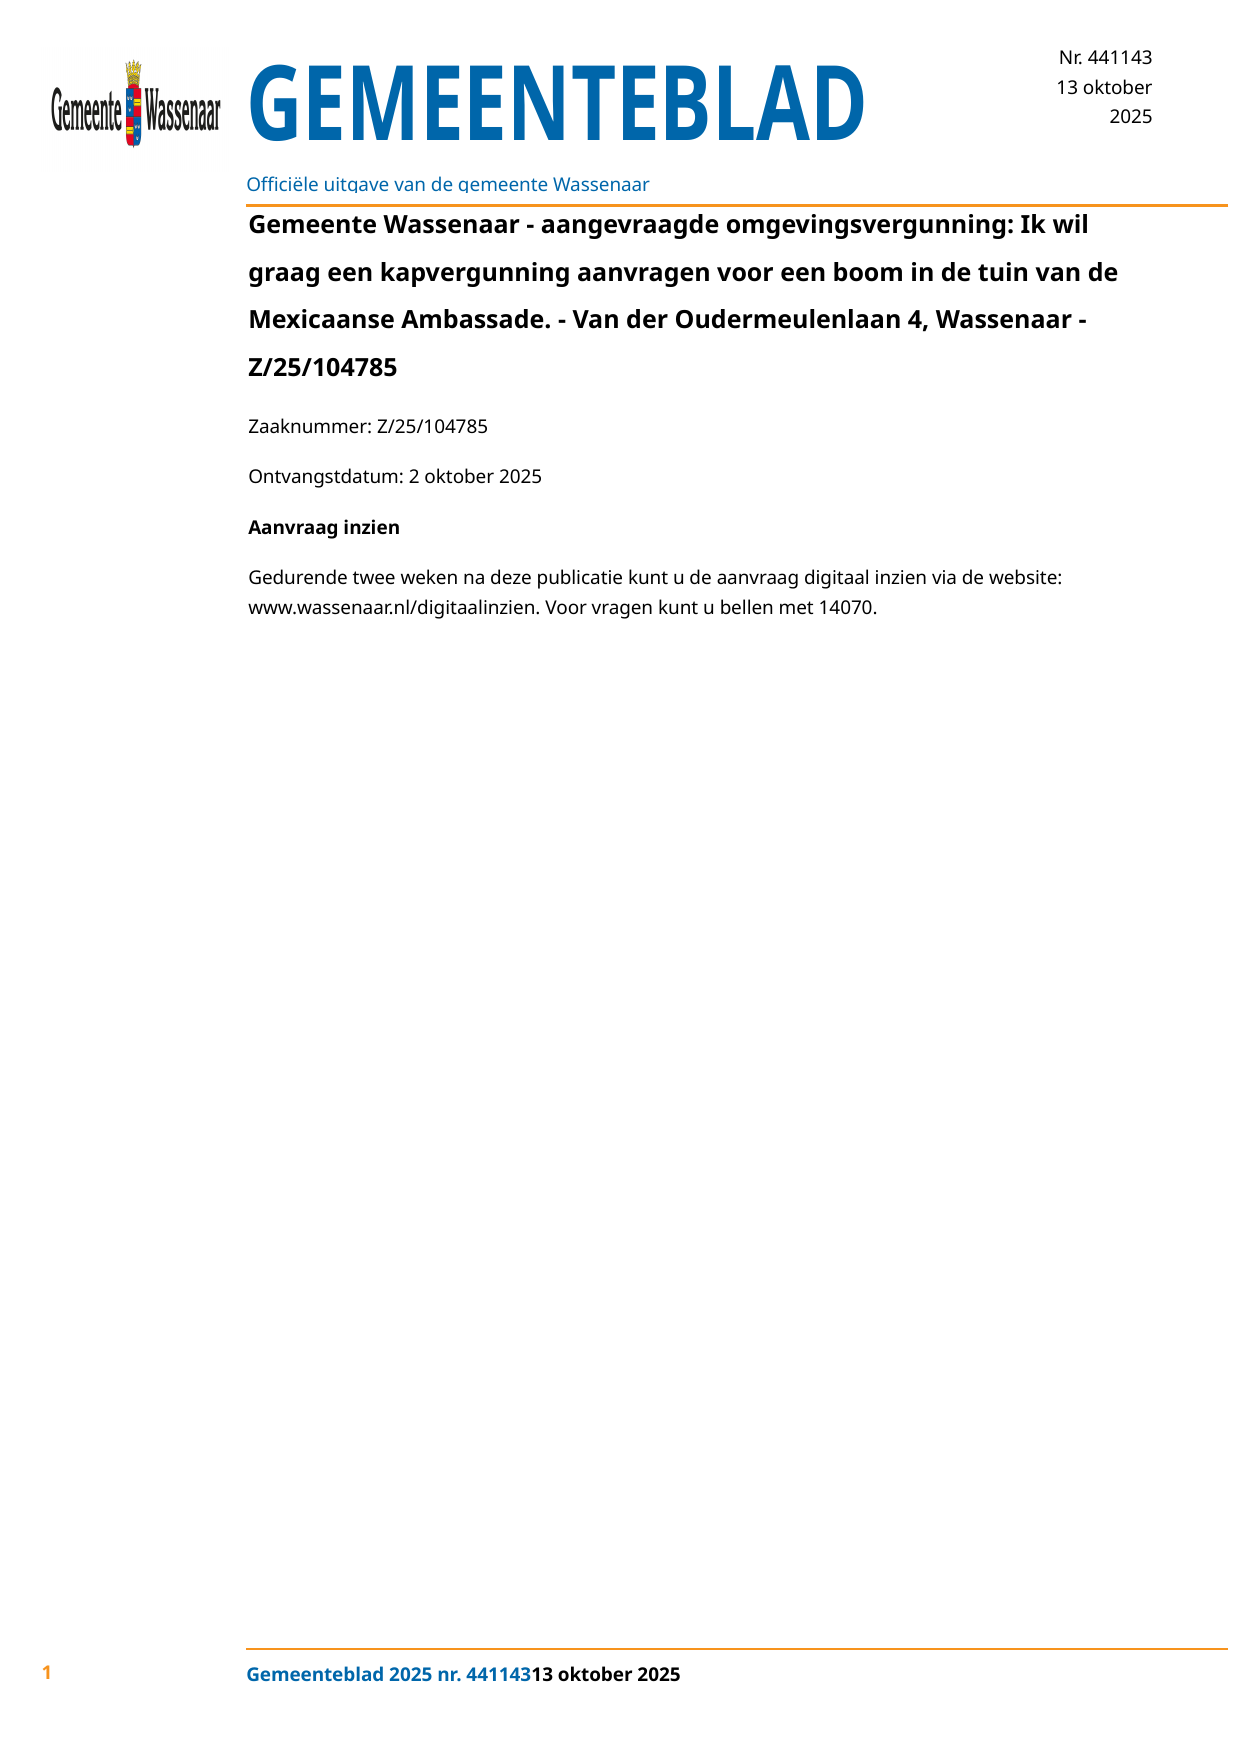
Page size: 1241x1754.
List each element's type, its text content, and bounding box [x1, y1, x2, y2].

text Zaaknummer: Z/25/104785 [248, 413, 1152, 439]
text Aanvraag inzien [248, 514, 1152, 540]
text Gemeente Wassenaar - aangevraagde omgevingsvergunning: Ik wil graag een kapvergunning aanvragen voor een boom in de tuin van de Mexicaanse Ambassade. - Van der Oudermeulenlaan 4, Wassenaar - Z/25/104785 [248, 207, 1152, 384]
picture [41, 47, 231, 172]
text Gedurende twee weken na deze publicatie kunt u de aanvraag digitaal inzien via de website: www.wassenaar.nl/digitaalinzien. Voor vragen kunt u bellen met 14070. [248, 564, 1152, 620]
text Ontvangstdatum: 2 oktober 2025 [248, 463, 1152, 489]
